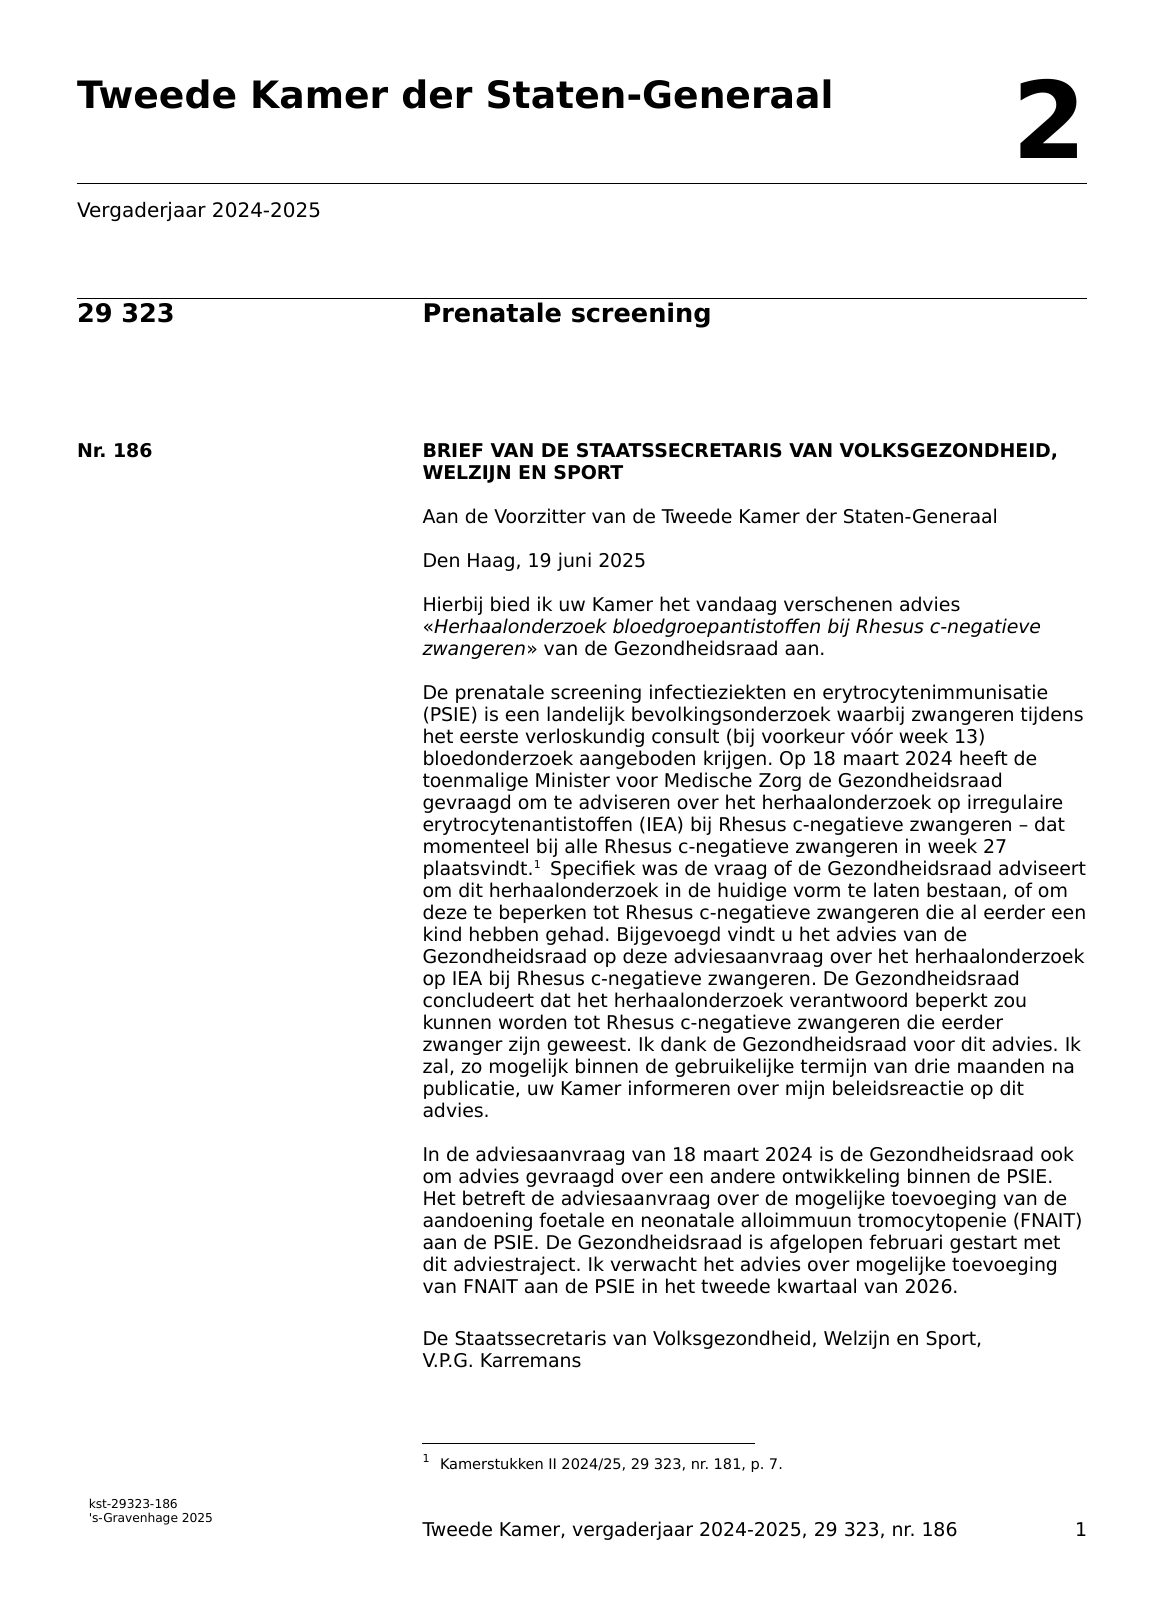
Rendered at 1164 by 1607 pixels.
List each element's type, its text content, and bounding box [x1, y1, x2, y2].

text In de adviesaanvraag van 18 maart 2024 is de Gezondheidsraad ook om advies gevraagd over een andere ontwikkeling binnen de PSIE. Het betreft de adviesaanvraag over de mogelijke toevoeging van de aandoening foetale en neonatale alloimmuun tromocytopenie (FNAIT) aan de PSIE. De Gezondheidsraad is afgelopen februari gestart met dit adviestraject. Ik verwacht het advies over mogelijke toevoeging van FNAIT aan de PSIE in het tweede kwartaal van 2026. [422, 1144, 1087, 1298]
text Aan de Voorzitter van de Tweede Kamer der Staten-Generaal [422, 506, 1087, 528]
text De Staatssecretaris van Volksgezondheid, Welzijn en Sport, V.P.G. Karremans [422, 1328, 1087, 1372]
subtitle Nr. 186 BRIEF VAN DE STAATSSECRETARIS VAN VOLKSGEZONDHEID, WELZIJN EN SPORT [77, 440, 1087, 484]
text 's-Gravenhage 2025 [88, 1511, 323, 1525]
text Hierbij bied ik uw Kamer het vandaag verschenen advies «Herhaalonderzoek bloedgroepantistoffen bij Rhesus c-negatieve zwangeren» van de Gezondheidsraad aan. [422, 594, 1087, 660]
subtitle 29 323 Prenatale screening [77, 299, 1087, 329]
table_header 2 [886, 59, 1087, 183]
text Den Haag, 19 juni 2025 [422, 550, 1087, 572]
table_cell Vergaderjaar 2024-2025 [77, 184, 1087, 298]
text kst-29323-186 [88, 1497, 323, 1511]
table_header Tweede Kamer der Staten-Generaal [77, 59, 886, 183]
text De prenatale screening infectieziekten en erytrocytenimmunisatie (PSIE) is een landelijk bevolkingsonderzoek waarbij zwangeren tijdens het eerste verloskundig consult (bij voorkeur vóór week 13) bloedonderzoek aangeboden krijgen. Op 18 maart 2024 heeft de toenmalige Minister voor Medische Zorg de Gezondheidsraad gevraagd om te adviseren over het herhaalonderzoek op irregulaire erytrocytenantistoffen (IEA) bij Rhesus c-negatieve zwangeren – dat momenteel bij alle Rhesus c-negatieve zwangeren in week 27 plaatsvindt. Specifiek was de vraag of de Gezondheidsraad adviseert om dit herhaalonderzoek in de huidige vorm te laten bestaan, of om deze te beperken tot Rhesus c-negatieve zwangeren die al eerder een kind hebben gehad. Bijgevoegd vindt u het advies van de Gezondheidsraad op deze adviesaanvraag over het herhaalonderzoek op IEA bij Rhesus c-negatieve zwangeren. De Gezondheidsraad concludeert dat het herhaalonderzoek verantwoord beperkt zou kunnen worden tot Rhesus c-negatieve zwangeren die eerder zwanger zijn geweest. Ik dank de Gezondheidsraad voor dit advies. Ik zal, zo mogelijk binnen de gebruikelijke termijn van drie maanden na publicatie, uw Kamer informeren over mijn beleidsreactie op dit advies. [422, 682, 1087, 1122]
text Kamerstukken II 2024/25, 29 323, nr. 181, p. 7. [422, 1452, 1087, 1474]
